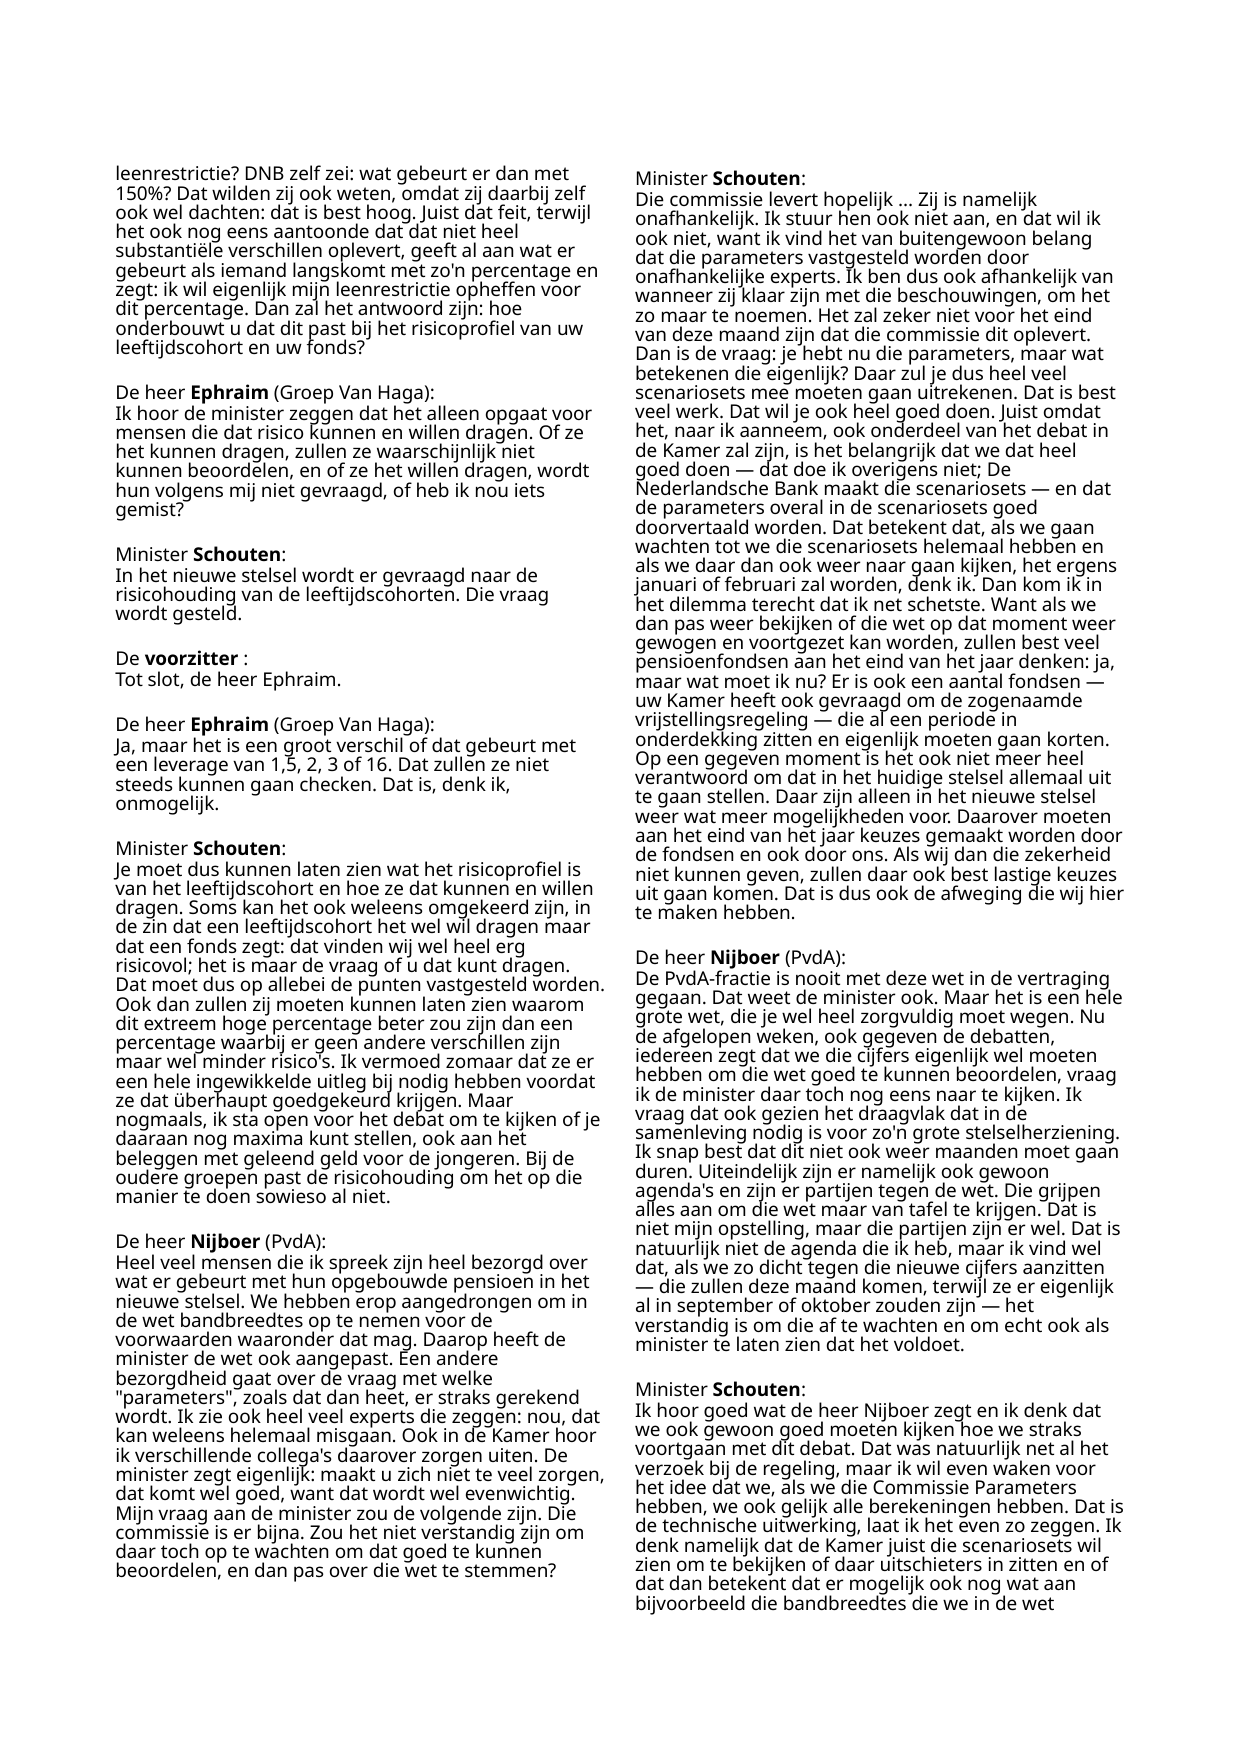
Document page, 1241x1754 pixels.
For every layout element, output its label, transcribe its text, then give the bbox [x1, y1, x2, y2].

text De PvdA-fractie is nooit met deze wet in de vertraging gegaan. Dat weet de minister ook. Maar het is een hele grote wet, die je wel heel zorgvuldig moet wegen. Nu de afgelopen weken, ook gegeven de debatten, iedereen zegt dat we die cijfers eigenlijk wel moeten hebben om die wet goed te kunnen beoordelen, vraag ik de minister daar toch nog eens naar te kijken. Ik vraag dat ook gezien het draagvlak dat in de samenleving nodig is voor zo'n grote stelselherziening. Ik snap best dat dit niet ook weer maanden moet gaan duren. Uiteindelijk zijn er namelijk ook gewoon agenda's en zijn er partijen tegen de wet. Die grijpen alles aan om die wet maar van tafel te krijgen. Dat is niet mijn opstelling, maar die partijen zijn er wel. Dat is natuurlijk niet de agenda die ik heb, maar ik vind wel dat, als we zo dicht tegen die nieuwe cijfers aanzitten — die zullen deze maand komen, terwijl ze er eigenlijk al in september of oktober zouden zijn — het verstandig is om die af te wachten en om echt ook als minister te laten zien dat het voldoet. [635, 970, 1125, 1355]
text Die commissie levert hopelijk ... Zij is namelijk onafhankelijk. Ik stuur hen ook niet aan, en dat wil ik ook niet, want ik vind het van buitengewoon belang dat die parameters vastgesteld worden door onafhankelijke experts. Ik ben dus ook afhankelijk van wanneer zij klaar zijn met die beschouwingen, om het zo maar te noemen. Het zal zeker niet voor het eind van deze maand zijn dat die commissie dit oplevert. Dan is de vraag: je hebt nu die parameters, maar wat betekenen die eigenlijk? Daar zul je dus heel veel scenariosets mee moeten gaan uitrekenen. Dat is best veel werk. Dat wil je ook heel goed doen. Juist omdat het, naar ik aanneem, ook onderdeel van het debat in de Kamer zal zijn, is het belangrijk dat we dat heel goed doen — dat doe ik overigens niet; De Nederlandsche Bank maakt die scenariosets — en dat de parameters overal in de scenariosets goed doorvertaald worden. Dat betekent dat, als we gaan wachten tot we die scenariosets helemaal hebben en als we daar dan ook weer naar gaan kijken, het ergens januari of februari zal worden, denk ik. Dan kom ik in het dilemma terecht dat ik net schetste. Want als we dan pas weer bekijken of die wet op dat moment weer gewogen en voortgezet kan worden, zullen best veel pensioenfondsen aan het eind van het jaar denken: ja, maar wat moet ik nu? Er is ook een aantal fondsen — uw Kamer heeft ook gevraagd om de zogenaamde vrijstellingsregeling — die al een periode in onderdekking zitten en eigenlijk moeten gaan korten. Op een gegeven moment is het ook niet meer heel verantwoord om dat in het huidige stelsel allemaal uit te gaan stellen. Daar zijn alleen in het nieuwe stelsel weer wat meer mogelijkheden voor. Daarover moeten aan het eind van het jaar keuzes gemaakt worden door de fondsen en ook door ons. Als wij dan die zekerheid niet kunnen geven, zullen daar ook best lastige keuzes uit gaan komen. Dat is dus ook de afweging die wij hier te maken hebben. [635, 191, 1125, 923]
text Heel veel mensen die ik spreek zijn heel bezorgd over wat er gebeurt met hun opgebouwde pensioen in het nieuwe stelsel. We hebben erop aangedrongen om in de wet bandbreedtes op te nemen voor de voorwaarden waaronder dat mag. Daarop heeft de minister de wet ook aangepast. Een andere bezorgdheid gaat over de vraag met welke "parameters", zoals dat dan heet, er straks gerekend wordt. Ik zie ook heel veel experts die zeggen: nou, dat kan weleens helemaal misgaan. Ook in de Kamer hoor ik verschillende collega's daarover zorgen uiten. De minister zegt eigenlijk: maakt u zich niet te veel zorgen, dat komt wel goed, want dat wordt wel evenwichtig. Mijn vraag aan de minister zou de volgende zijn. Die commissie is er bijna. Zou het niet verstandig zijn om daar toch op te wachten om dat goed te kunnen beoordelen, en dan pas over die wet te stemmen? [115, 1254, 605, 1582]
text De heer Nijboer (PvdA): [115, 1228, 605, 1254]
text Ik hoor goed wat de heer Nijboer zegt en ik denk dat we ook gewoon goed moeten kijken hoe we straks voortgaan met dit debat. Dat was natuurlijk net al het verzoek bij de regeling, maar ik wil even waken voor het idee dat we, als we die Commissie Parameters hebben, we ook gelijk alle berekeningen hebben. Dat is de technische uitwerking, laat ik het even zo zeggen. Ik denk namelijk dat de Kamer juist die scenariosets wil zien om te bekijken of daar uitschieters in zitten en of dat dan betekent dat er mogelijk ook nog wat aan bijvoorbeeld die bandbreedtes die we in de wet [635, 1402, 1125, 1614]
text Minister Schouten: [635, 1376, 1125, 1402]
text De heer Ephraim (Groep Van Haga): [115, 711, 605, 737]
text Minister Schouten: [635, 165, 1125, 191]
text leenrestrictie? DNB zelf zei: wat gebeurt er dan met 150%? Dat wilden zij ook weten, omdat zij daarbij zelf ook wel dachten: dat is best hoog. Juist dat feit, terwijl het ook nog eens aantoonde dat dat niet heel substantiële verschillen oplevert, geeft al aan wat er gebeurt als iemand langskomt met zo'n percentage en zegt: ik wil eigenlijk mijn leenrestrictie opheffen voor dit percentage. Dan zal het antwoord zijn: hoe onderbouwt u dat dit past bij het risicoprofiel van uw leeftijdscohort en uw fonds? [115, 165, 605, 358]
text De voorzitter : [115, 645, 605, 671]
text De heer Ephraim (Groep Van Haga): [115, 379, 605, 404]
text Je moet dus kunnen laten zien wat het risicoprofiel is van het leeftijdscohort en hoe ze dat kunnen en willen dragen. Soms kan het ook weleens omgekeerd zijn, in de zin dat een leeftijdscohort het wel wil dragen maar dat een fonds zegt: dat vinden wij wel heel erg risicovol; het is maar de vraag of u dat kunt dragen. Dat moet dus op allebei de punten vastgesteld worden. Ook dan zullen zij moeten kunnen laten zien waarom dit extreem hoge percentage beter zou zijn dan een percentage waarbij er geen andere verschillen zijn maar wel minder risico's. Ik vermoed zomaar dat ze er een hele ingewikkelde uitleg bij nodig hebben voordat ze dat überhaupt goedgekeurd krijgen. Maar nogmaals, ik sta open voor het debat om te kijken of je daaraan nog maxima kunt stellen, ook aan het beleggen met geleend geld voor de jongeren. Bij de oudere groepen past de risicohouding om het op die manier te doen sowieso al niet. [115, 861, 605, 1207]
text Minister Schouten: [115, 541, 605, 567]
text De heer Nijboer (PvdA): [635, 944, 1125, 970]
text Ik hoor de minister zeggen dat het alleen opgaat voor mensen die dat risico kunnen en willen dragen. Of ze het kunnen dragen, zullen ze waarschijnlijk niet kunnen beoordelen, en of ze het willen dragen, wordt hun volgens mij niet gevraagd, of heb ik nou iets gemist? [115, 404, 605, 520]
text In het nieuwe stelsel wordt er gevraagd naar de risicohouding van de leeftijdscohorten. Die vraag wordt gesteld. [115, 567, 605, 624]
text Ja, maar het is een groot verschil of dat gebeurt met een leverage van 1,5, 2, 3 of 16. Dat zullen ze niet steeds kunnen gaan checken. Dat is, denk ik, onmogelijk. [115, 737, 605, 814]
text Tot slot, de heer Ephraim. [115, 671, 605, 690]
text Minister Schouten: [115, 835, 605, 861]
